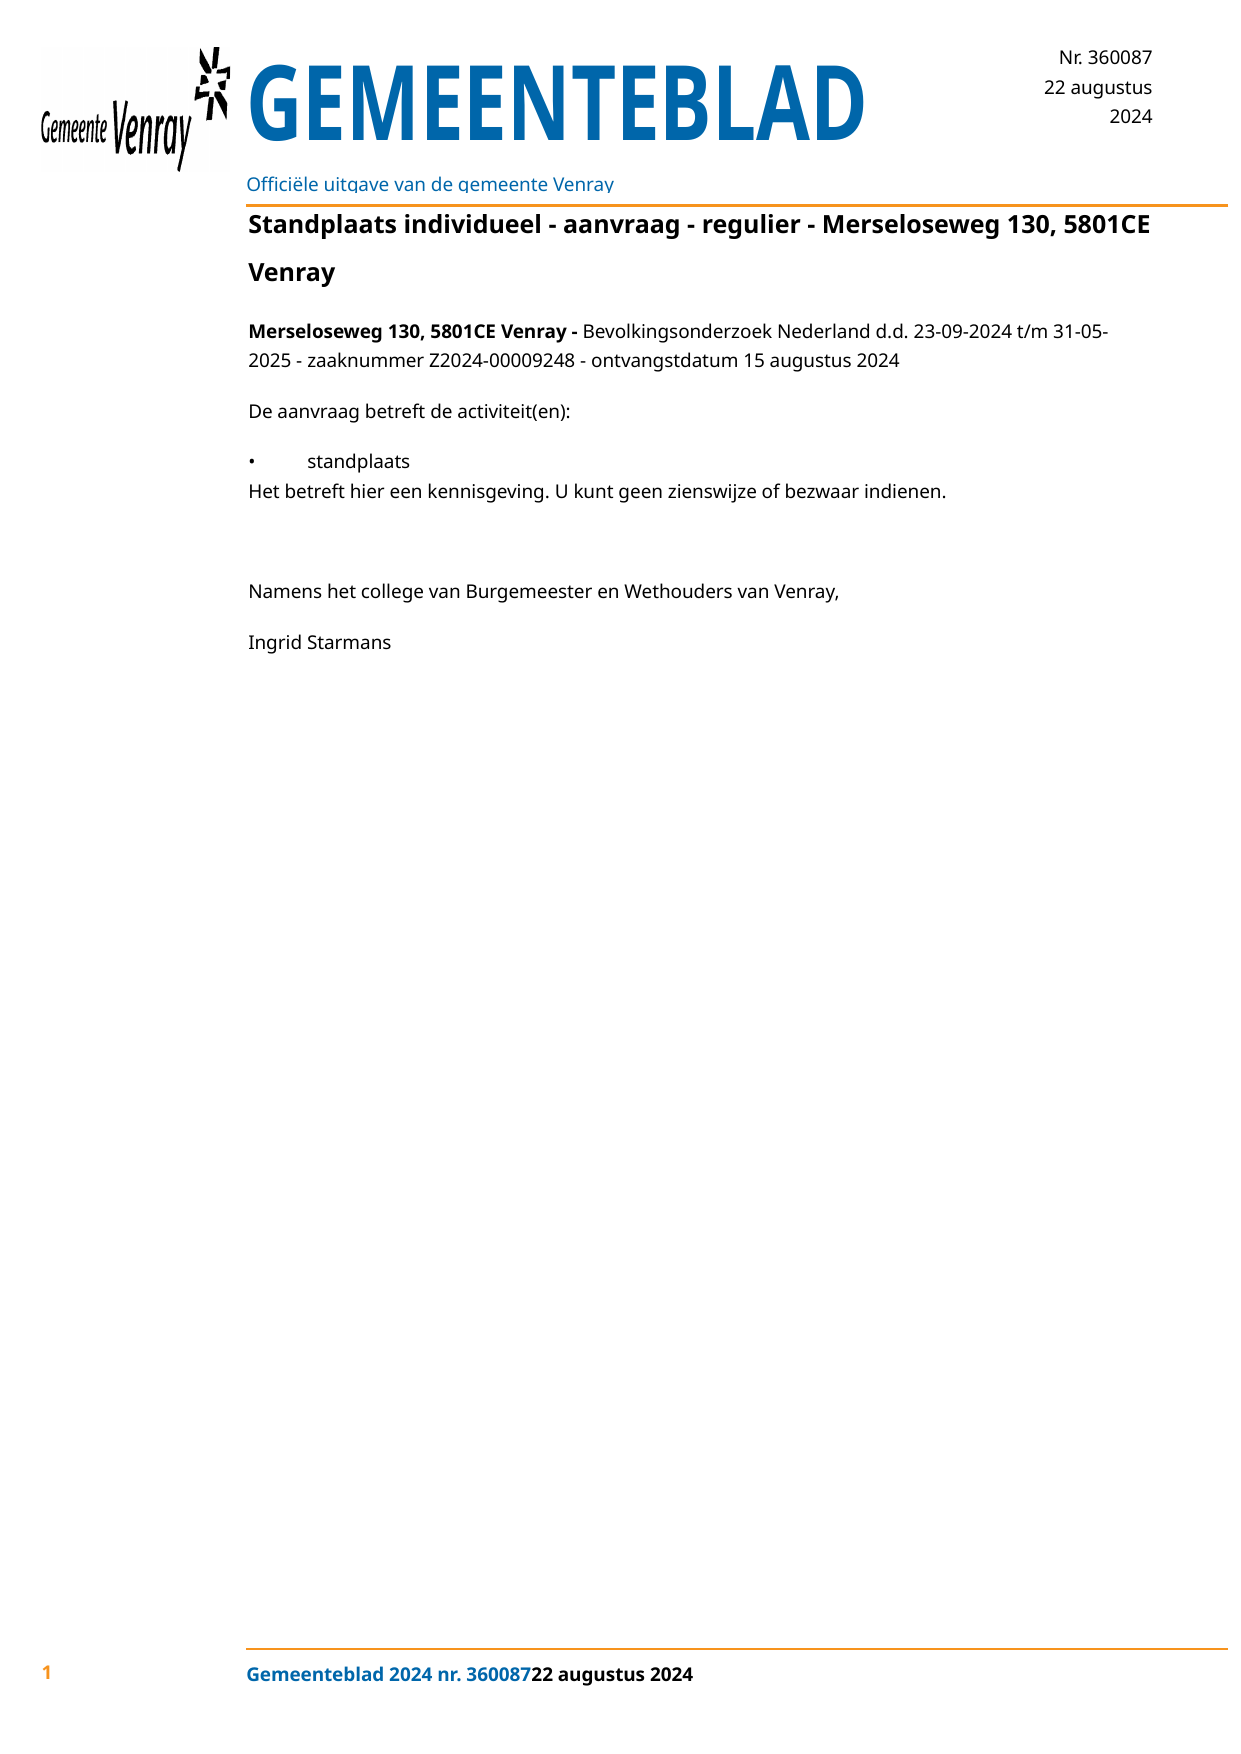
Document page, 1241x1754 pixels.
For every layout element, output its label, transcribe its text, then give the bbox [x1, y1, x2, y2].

text Merseloseweg 130, 5801CE Venray - Bevolkingsonderzoek Nederland d.d. 23-09-2024 t/m 31-05-2025 - zaaknummer Z2024-00009248 - ontvangstdatum 15 augustus 2024 [248, 318, 1152, 373]
text Standplaats individueel - aanvraag - regulier - Merseloseweg 130, 5801CE Venray [248, 207, 1152, 288]
list standplaats [248, 448, 1152, 474]
text De aanvraag betreft de activiteit(en): [248, 398, 1152, 424]
text Het betreft hier een kennisgeving. U kunt geen zienswijze of bezwaar indienen. [248, 478, 1152, 504]
text Ingrid Starmans [248, 629, 1152, 655]
picture [41, 47, 231, 172]
text Namens het college van Burgemeester en Wethouders van Venray, [248, 579, 1152, 604]
